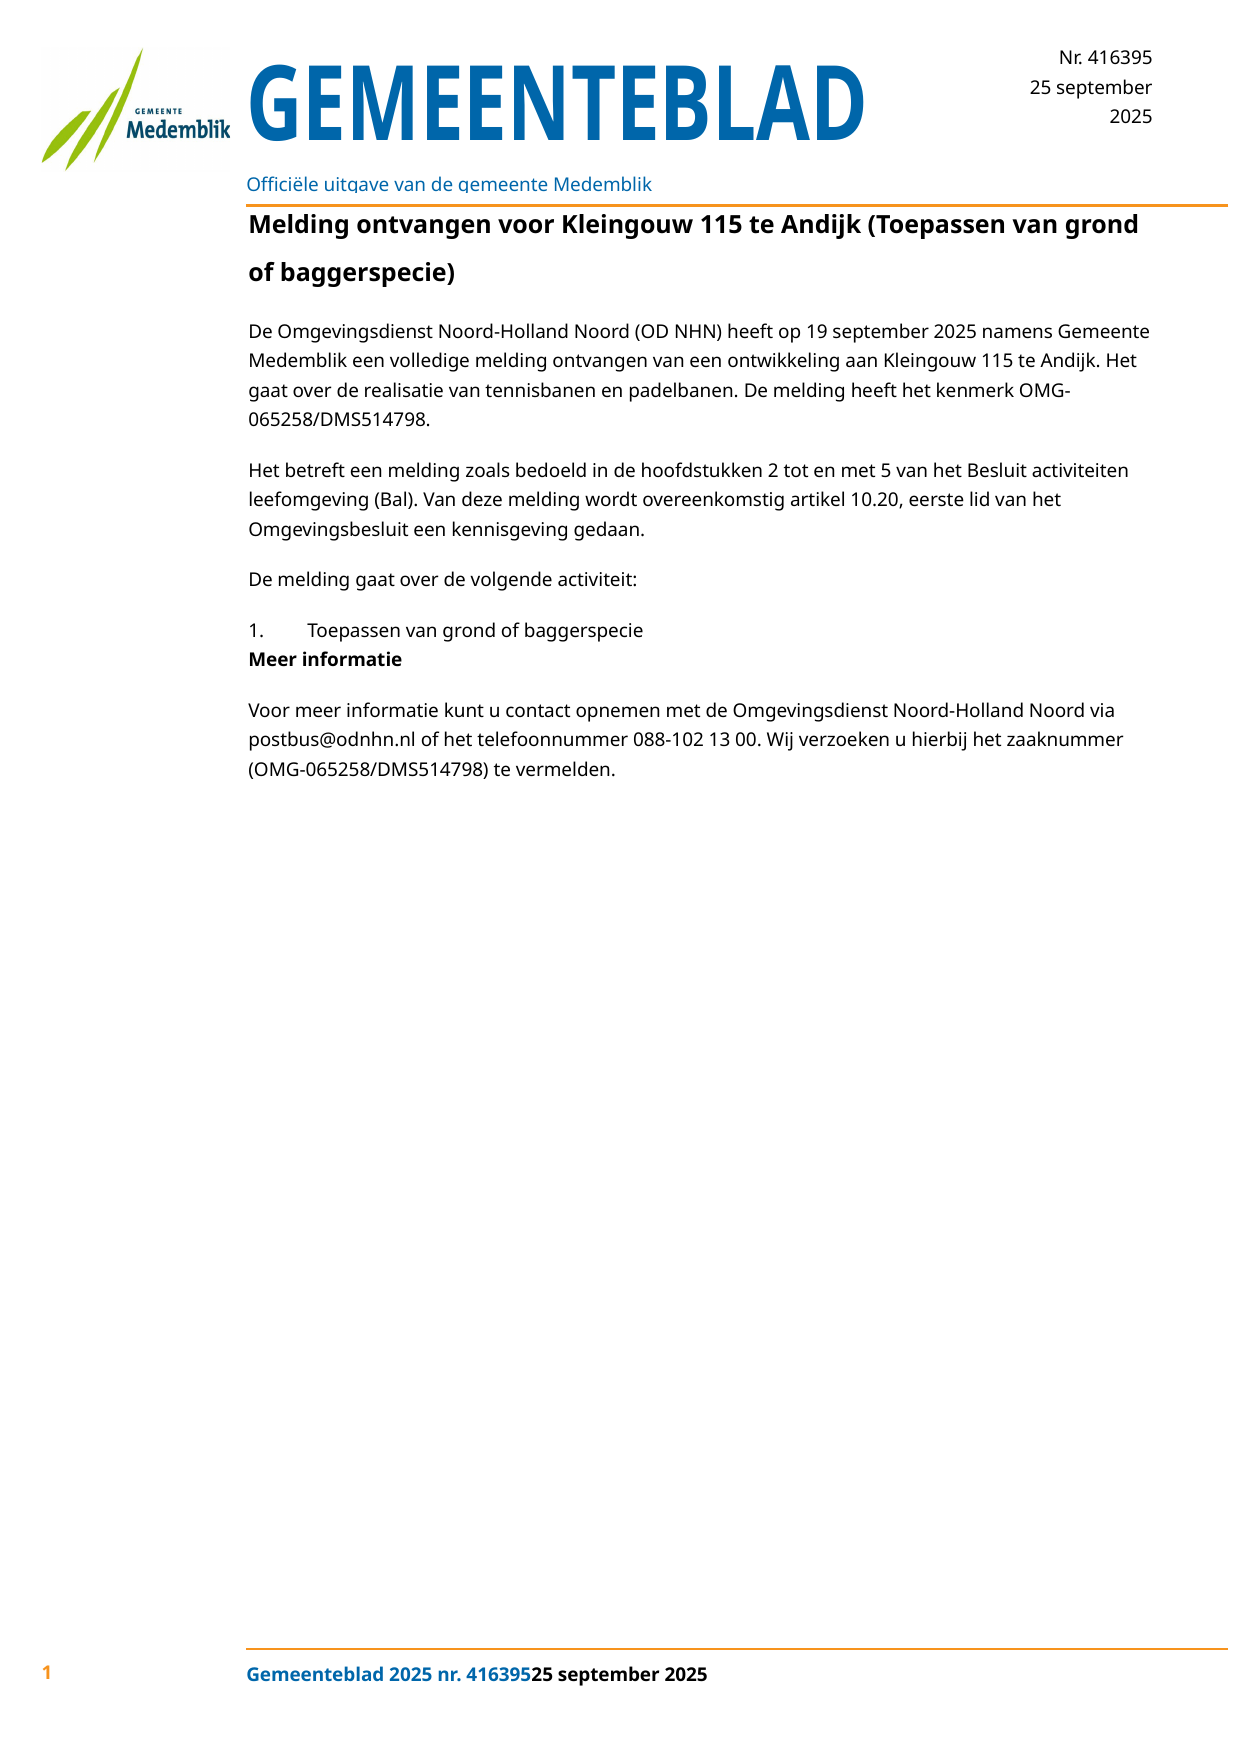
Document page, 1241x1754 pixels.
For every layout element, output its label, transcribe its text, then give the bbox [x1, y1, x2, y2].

text Melding ontvangen voor Kleingouw 115 te Andijk (Toepassen van grond of baggerspecie) [248, 207, 1152, 288]
text De melding gaat over de volgende activiteit: [248, 567, 1152, 592]
text Het betreft een melding zoals bedoeld in de hoofdstukken 2 tot en met 5 van het Besluit activiteiten leefomgeving (Bal). Van deze melding wordt overeenkomstig artikel 10.20, eerste lid van het Omgevingsbesluit een kennisgeving gedaan. [248, 457, 1152, 542]
text Voor meer informatie kunt u contact opnemen met de Omgevingsdienst Noord-Holland Noord via postbus@odnhn.nl of het telefoonnummer 088-102 13 00. Wij verzoeken u hierbij het zaaknummer (OMG-065258/DMS514798) te vermelden. [248, 697, 1152, 782]
text Meer informatie [248, 647, 1152, 672]
text De Omgevingsdienst Noord-Holland Noord (OD NHN) heeft op 19 september 2025 namens Gemeente Medemblik een volledige melding ontvangen van een ontwikkeling aan Kleingouw 115 te Andijk. Het gaat over de realisatie van tennisbanen en padelbanen. De melding heeft het kenmerk OMG-065258/DMS514798. [248, 318, 1152, 432]
list Toepassen van grond of baggerspecie [248, 617, 1152, 643]
picture [41, 47, 231, 172]
